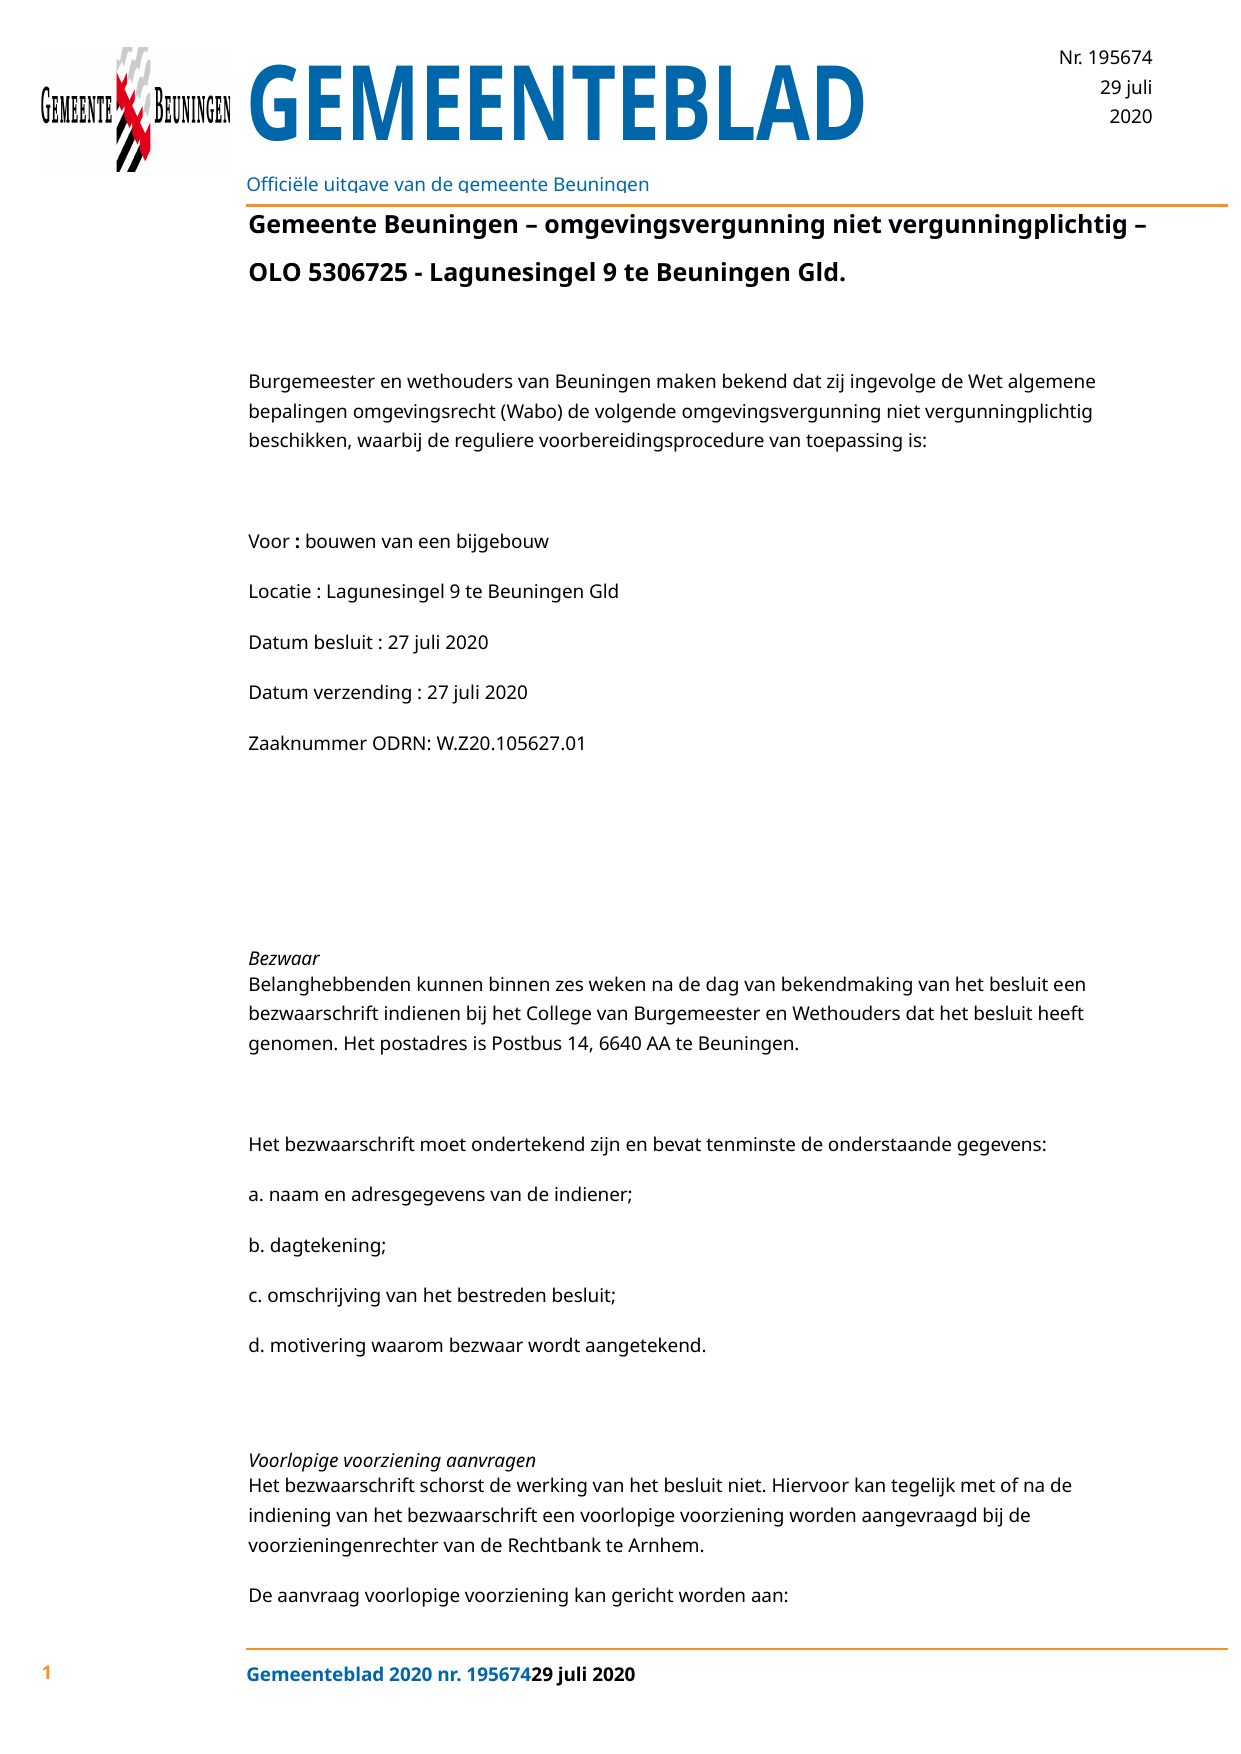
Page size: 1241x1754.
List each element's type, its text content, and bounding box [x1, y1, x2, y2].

text c. omschrijving van het bestreden besluit; [248, 1282, 1152, 1308]
text Zaaknummer ODRN: W.Z20.105627.01 [248, 730, 1152, 756]
text Locatie : Lagunesingel 9 te Beuningen Gld [248, 579, 1152, 604]
text a. naam en adresgegevens van de indiener; [248, 1181, 1152, 1207]
text Bezwaar [248, 945, 1152, 971]
text b. dagtekening; [248, 1232, 1152, 1257]
text De aanvraag voorlopige voorziening kan gericht worden aan: [248, 1582, 1152, 1608]
text Voorlopige voorziening aanvragen [248, 1447, 1152, 1473]
text Datum besluit : 27 juli 2020 [248, 629, 1152, 655]
text Het bezwaarschrift schorst de werking van het besluit niet. Hiervoor kan tegelijk met of na de indiening van het bezwaarschrift een voorlopige voorziening worden aangevraagd bij de voorzieningenrechter van de Rechtbank te Arnhem. [248, 1473, 1152, 1558]
text Belanghebbenden kunnen binnen zes weken na de dag van bekendmaking van het besluit een bezwaarschrift indienen bij het College van Burgemeester en Wethouders dat het besluit heeft genomen. Het postadres is Postbus 14, 6640 AA te Beuningen. [248, 971, 1152, 1056]
text Voor : bouwen van een bijgebouw [248, 528, 1152, 554]
text d. motivering waarom bezwaar wordt aangetekend. [248, 1333, 1152, 1358]
text Burgemeester en wethouders van Beuningen maken bekend dat zij ingevolge de Wet algemene bepalingen omgevingsrecht (Wabo) de volgende omgevingsvergunning niet vergunningplichtig beschikken, waarbij de reguliere voorbereidingsprocedure van toepassing is: [248, 368, 1152, 453]
text Datum verzending : 27 juli 2020 [248, 679, 1152, 705]
picture [41, 47, 231, 172]
text Gemeente Beuningen – omgevingsvergunning niet vergunningplichtig – OLO 5306725 - Lagunesingel 9 te Beuningen Gld. [248, 207, 1152, 288]
text Het bezwaarschrift moet ondertekend zijn en bevat tenminste de onderstaande gegevens: [248, 1131, 1152, 1157]
